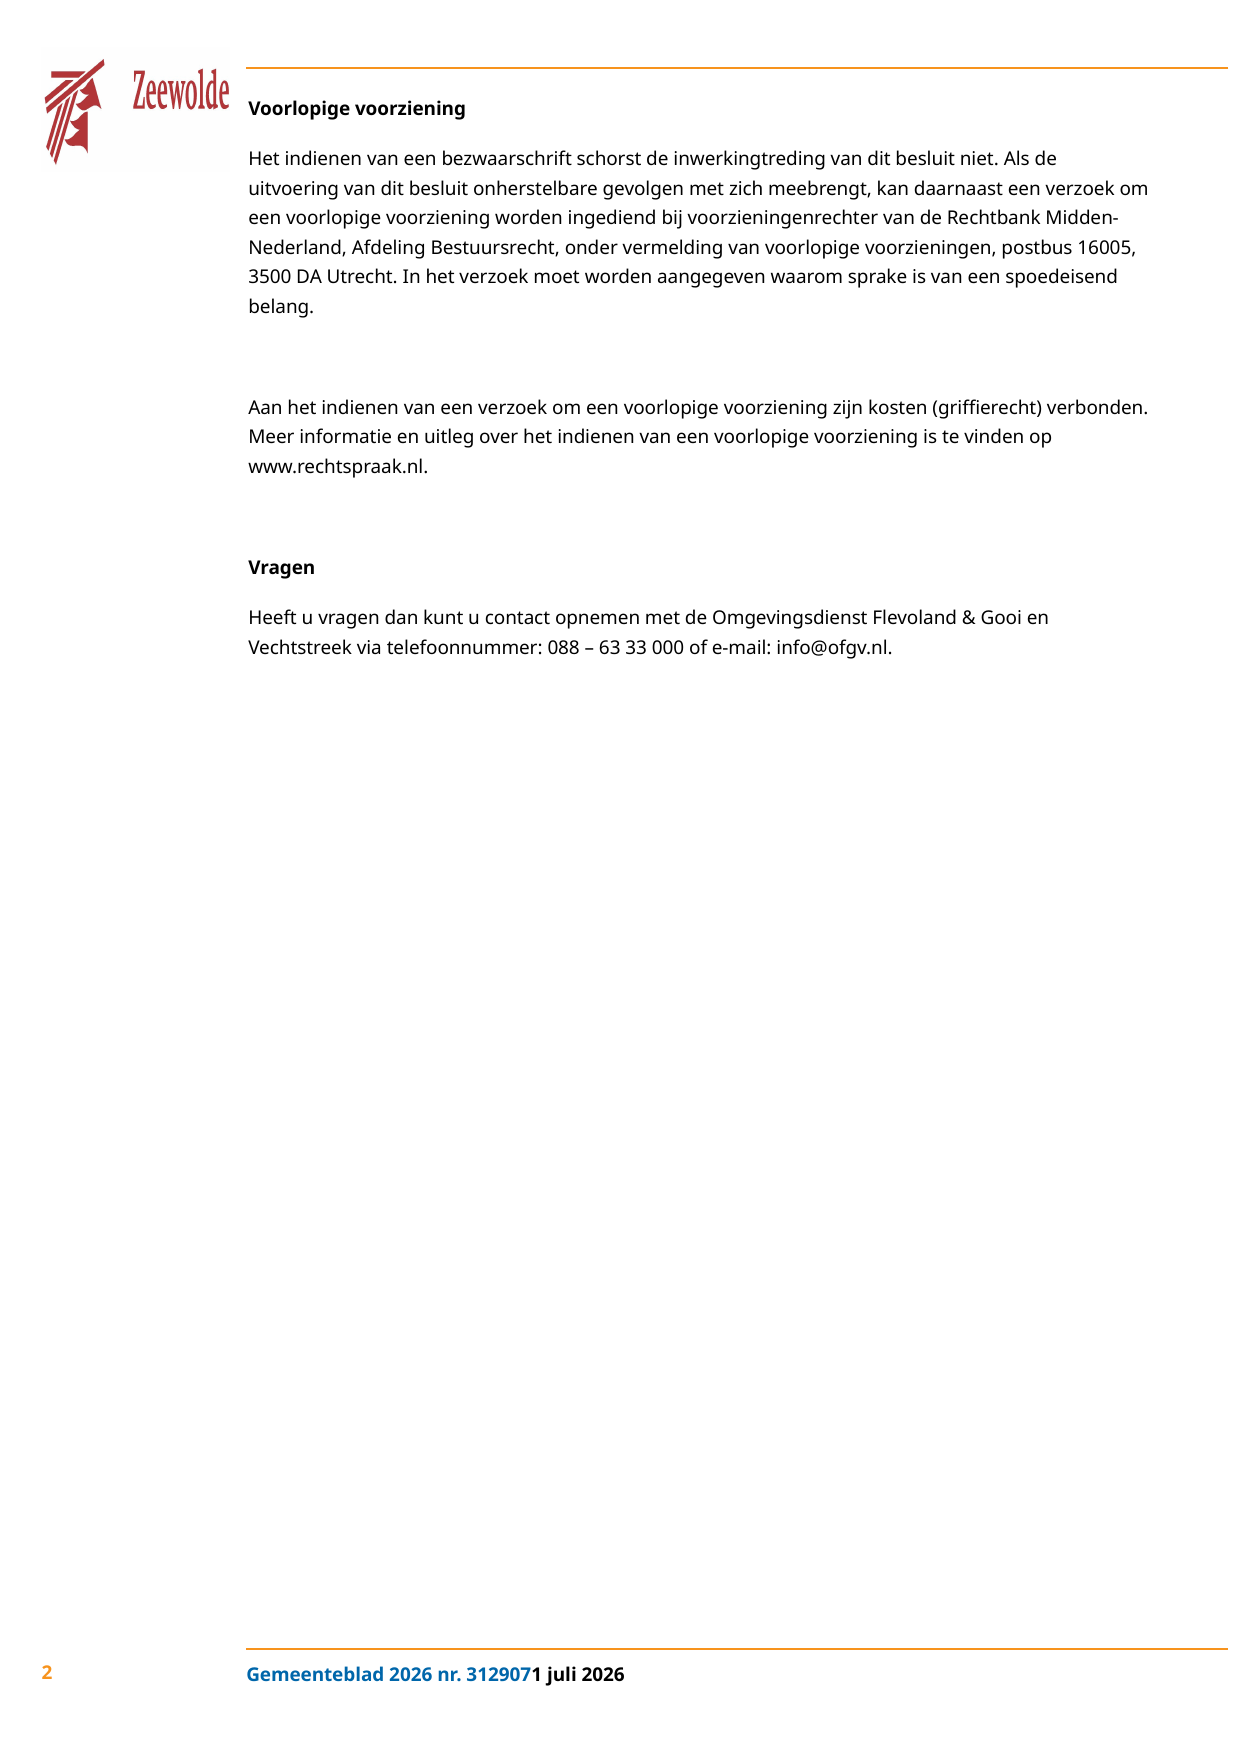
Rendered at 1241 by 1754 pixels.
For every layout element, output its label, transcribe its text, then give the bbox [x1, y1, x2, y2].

text Heeft u vragen dan kunt u contact opnemen met de Omgevingsdienst Flevoland & Gooi en Vechtstreek via telefoonnummer: 088 – 63 33 000 of e-mail: info@ofgv.nl. [248, 604, 1152, 660]
text Het indienen van een bezwaarschrift schorst de inwerkingtreding van dit besluit niet. Als de uitvoering van dit besluit onherstelbare gevolgen met zich meebrengt, kan daarnaast een verzoek om een voorlopige voorziening worden ingediend bij voorzieningenrechter van de Rechtbank Midden-Nederland, Afdeling Bestuursrecht, onder vermelding van voorlopige voorzieningen, postbus 16005, 3500 DA Utrecht. In het verzoek moet worden aangegeven waarom sprake is van een spoedeisend belang. [248, 145, 1152, 319]
text Voorlopige voorziening [248, 95, 1152, 121]
picture [41, 47, 231, 172]
text Aan het indienen van een verzoek om een voorlopige voorziening zijn kosten (griffierecht) verbonden. Meer informatie en uitleg over het indienen van een voorlopige voorziening is te vinden op www.rechtspraak.nl. [248, 394, 1152, 479]
text Vragen [248, 554, 1152, 580]
